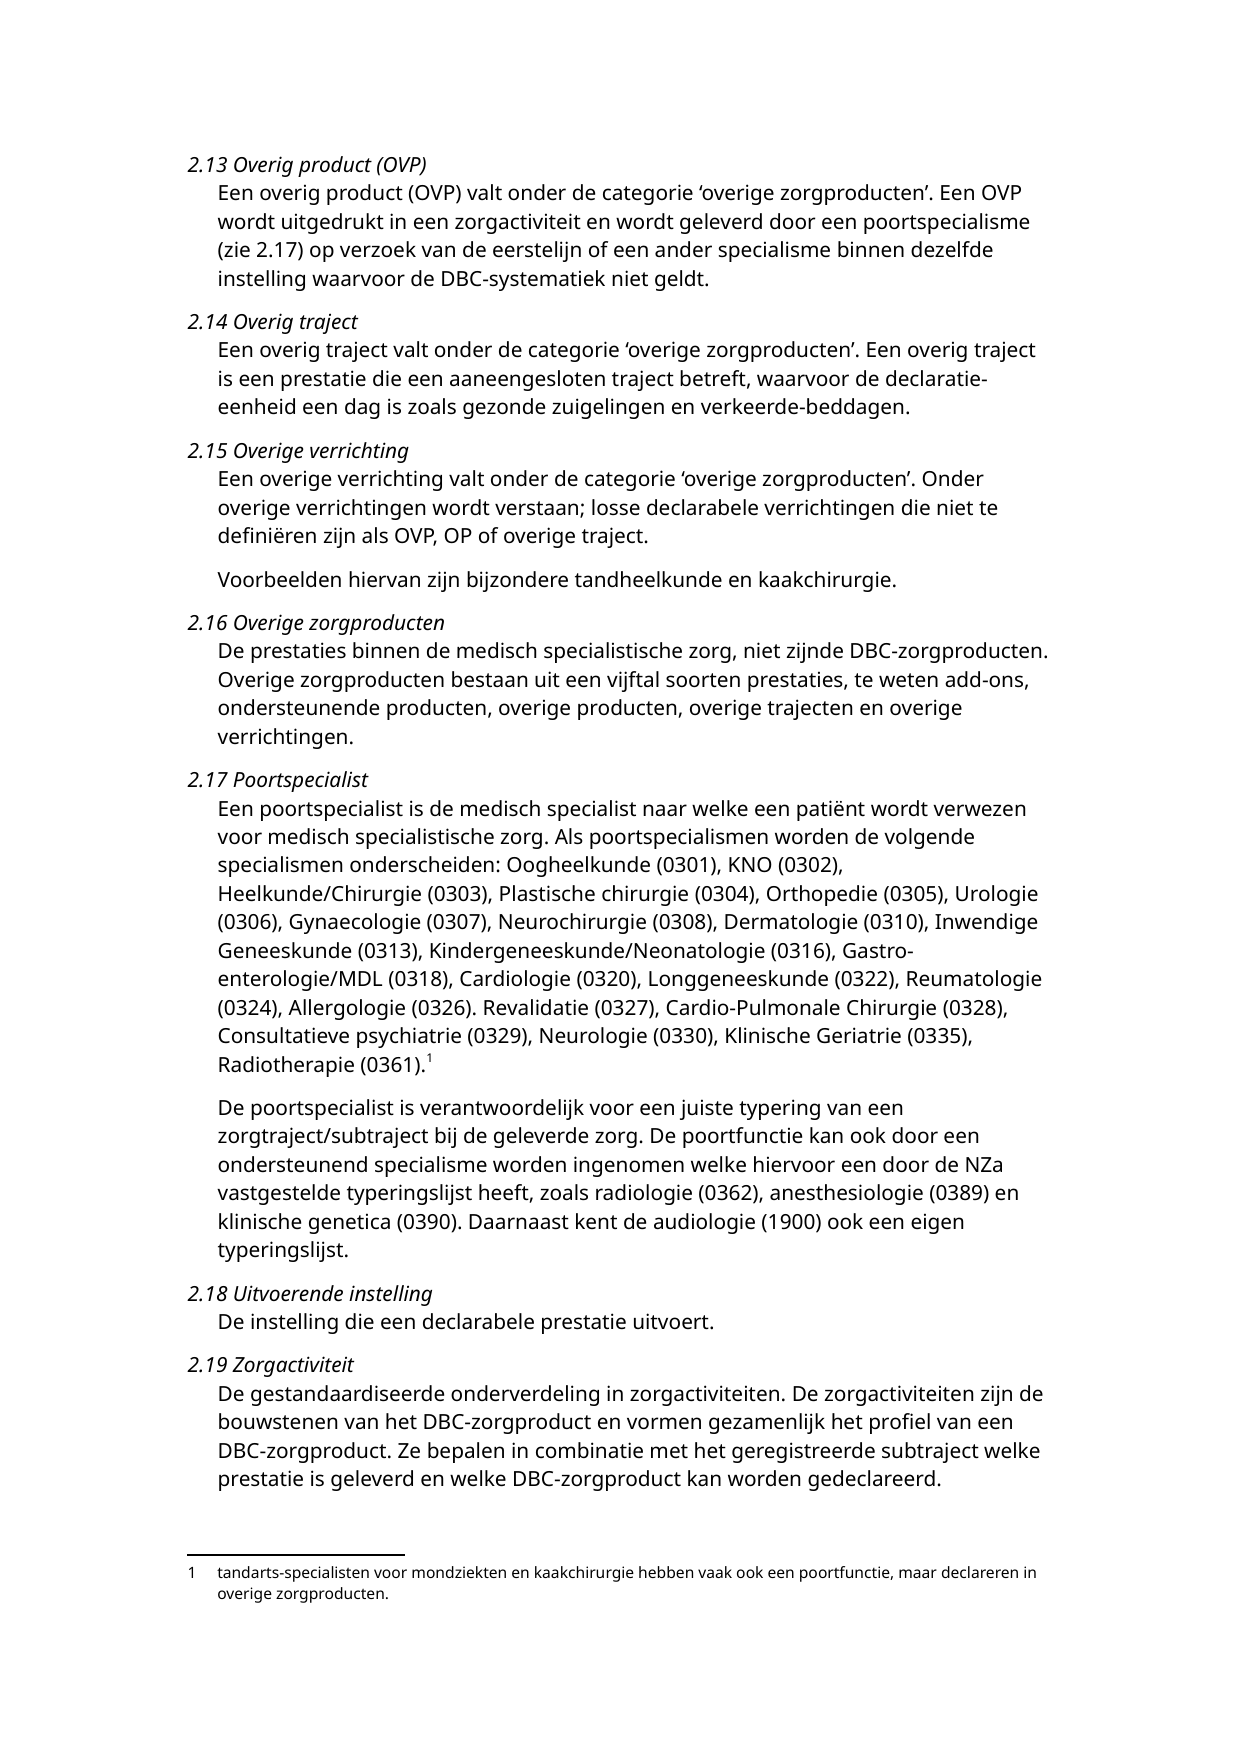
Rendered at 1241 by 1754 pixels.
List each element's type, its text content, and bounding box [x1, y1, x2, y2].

text tandarts-specialisten voor mondziekten en kaakchirurgie hebben vaak ook een poortfunctie, maar declareren in overige zorgproducten. [187, 1547, 1053, 1604]
text 2.13 Overig product (OVP) [187, 150, 1053, 178]
text 2.18 Uitvoerende instelling [187, 1279, 1053, 1307]
text De poortspecialist is verantwoordelijk voor een juiste typering van een zorgtraject/subtraject bij de geleverde zorg. De poortfunctie kan ook door een ondersteunend specialisme worden ingenomen welke hiervoor een door de NZa vastgestelde typeringslijst heeft, zoals radiologie (0362), anesthesiologie (0389) en klinische genetica (0390). Daarnaast kent de audiologie (1900) ook een eigen typeringslijst. [217, 1093, 1053, 1264]
text Een overig product (OVP) valt onder de categorie ‘overige zorgproducten’. Een OVP wordt uitgedrukt in een zorgactiviteit en wordt geleverd door een poortspecialisme (zie 2.17) op verzoek van de eerstelijn of een ander specialisme binnen dezelfde instelling waarvoor de DBC-systematiek niet geldt. [217, 178, 1053, 292]
text 2.14 Overig traject [187, 307, 1053, 336]
text De instelling die een declarabele prestatie uitvoert. [217, 1307, 1053, 1336]
text Voorbeelden hiervan zijn bijzondere tandheelkunde en kaakchirurgie. [217, 565, 1053, 593]
text 2.17 Poortspecialist [187, 765, 1053, 794]
text De gestandaardiseerde onderverdeling in zorgactiviteiten. De zorgactiviteiten zijn de bouwstenen van het DBC-zorgproduct en vormen gezamenlijk het profiel van een DBC-zorgproduct. Ze bepalen in combinatie met het geregistreerde subtraject welke prestatie is geleverd en welke DBC-zorgproduct kan worden gedeclareerd. [217, 1379, 1053, 1493]
text De prestaties binnen de medisch specialistische zorg, niet zijnde DBC-zorgproducten. Overige zorgproducten bestaan uit een vijftal soorten prestaties, te weten add-ons, ondersteunende producten, overige producten, overige trajecten en overige verrichtingen. [217, 637, 1053, 750]
text 2.19 Zorgactiviteit [187, 1351, 1053, 1379]
text 2.16 Overige zorgproducten [187, 608, 1053, 637]
text Een overige verrichting valt onder de categorie ‘overige zorgproducten’. Onder overige verrichtingen wordt verstaan; losse declarabele verrichtingen die niet te definiëren zijn als OVP, OP of overige traject. [217, 464, 1053, 550]
text Een overig traject valt onder de categorie ‘overige zorgproducten’. Een overig traject is een prestatie die een aaneengesloten traject betreft, waarvoor de declaratie-eenheid een dag is zoals gezonde zuigelingen en verkeerde-beddagen. [217, 336, 1053, 421]
text Een poortspecialist is de medisch specialist naar welke een patiënt wordt verwezen voor medisch specialistische zorg. Als poortspecialismen worden de volgende specialismen onderscheiden: Oogheelkunde (0301), KNO (0302), Heelkunde/Chirurgie (0303), Plastische chirurgie (0304), Orthopedie (0305), Urologie (0306), Gynaecologie (0307), Neurochirurgie (0308), Dermatologie (0310), Inwendige Geneeskunde (0313), Kindergeneeskunde/Neonatologie (0316), Gastro-enterologie/MDL (0318), Cardiologie (0320), Longgeneeskunde (0322), Reumatologie (0324), Allergologie (0326). Revalidatie (0327), Cardio-Pulmonale Chirurgie (0328), Consultatieve psychiatrie (0329), Neurologie (0330), Klinische Geriatrie (0335), Radiotherapie (0361). [217, 794, 1053, 1078]
text 2.15 Overige verrichting [187, 436, 1053, 464]
